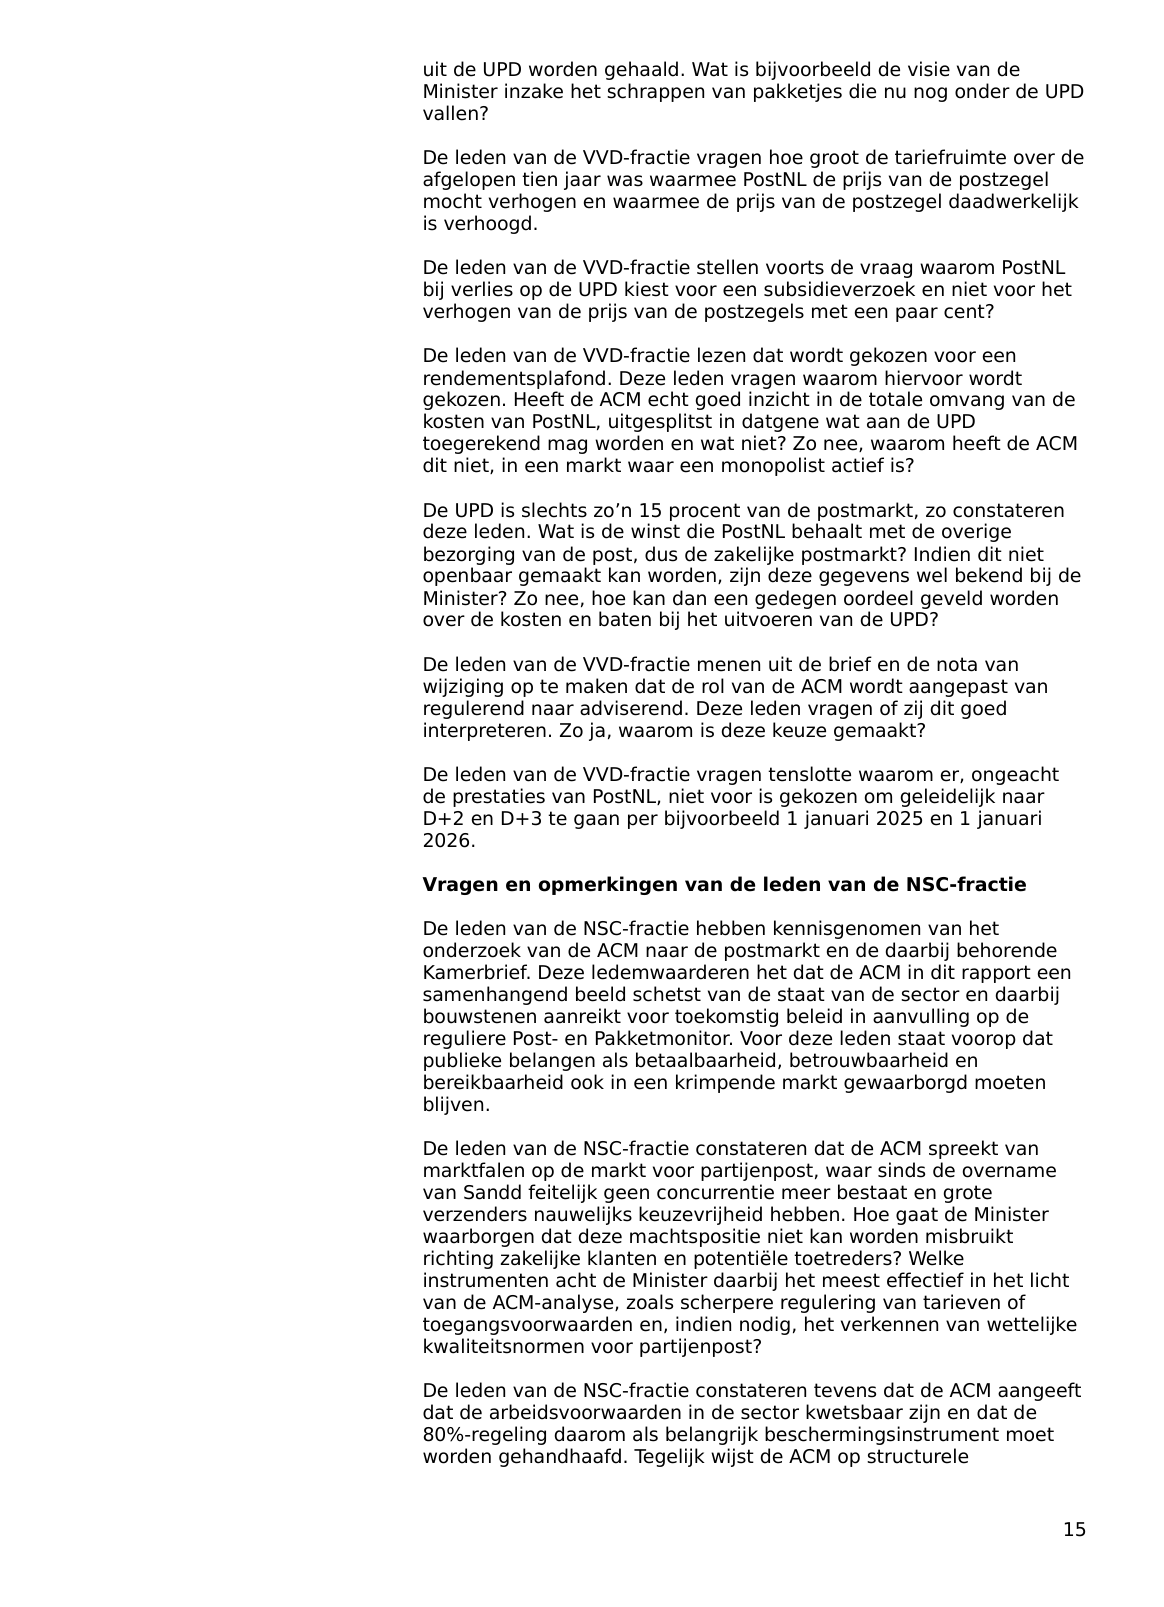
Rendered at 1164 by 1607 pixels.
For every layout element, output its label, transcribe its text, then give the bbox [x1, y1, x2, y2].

text De leden van de NSC-fractie constateren tevens dat de ACM aangeeft dat de arbeidsvoorwaarden in de sector kwetsbaar zijn en dat de 80%-regeling daarom als belangrijk beschermingsinstrument moet worden gehandhaafd. Tegelijk wijst de ACM op structurele [422, 1380, 1087, 1468]
subtitle Vragen en opmerkingen van de leden van de NSC-fractie [422, 874, 1087, 896]
text De leden van de NSC-fractie constateren dat de ACM spreekt van marktfalen op de markt voor partijenpost, waar sinds de overname van Sandd feitelijk geen concurrentie meer bestaat en grote verzenders nauwelijks keuzevrijheid hebben. Hoe gaat de Minister waarborgen dat deze machtspositie niet kan worden misbruikt richting zakelijke klanten en potentiële toetreders? Welke instrumenten acht de Minister daarbij het meest effectief in het licht van de ACM-analyse, zoals scherpere regulering van tarieven of toegangsvoorwaarden en, indien nodig, het verkennen van wettelijke kwaliteitsnormen voor partijenpost? [422, 1138, 1087, 1358]
text De leden van de VVD-fractie lezen dat wordt gekozen voor een rendementsplafond. Deze leden vragen waarom hiervoor wordt gekozen. Heeft de ACM echt goed inzicht in de totale omvang van de kosten van PostNL, uitgesplitst in datgene wat aan de UPD toegerekend mag worden en wat niet? Zo nee, waarom heeft de ACM dit niet, in een markt waar een monopolist actief is? [422, 345, 1087, 477]
text De leden van de VVD-fractie vragen tenslotte waarom er, ongeacht de prestaties van PostNL, niet voor is gekozen om geleidelijk naar D+2 en D+3 te gaan per bijvoorbeeld 1 januari 2025 en 1 januari 2026. [422, 764, 1087, 852]
text uit de UPD worden gehaald. Wat is bijvoorbeeld de visie van de Minister inzake het schrappen van pakketjes die nu nog onder de UPD vallen? [422, 59, 1087, 125]
text De leden van de NSC-fractie hebben kennisgenomen van het onderzoek van de ACM naar de postmarkt en de daarbij behorende Kamerbrief. Deze ledemwaarderen het dat de ACM in dit rapport een samenhangend beeld schetst van de staat van de sector en daarbij bouwstenen aanreikt voor toekomstig beleid in aanvulling op de reguliere Post- en Pakketmonitor. Voor deze leden staat voorop dat publieke belangen als betaalbaarheid, betrouwbaarheid en bereikbaarheid ook in een krimpende markt gewaarborgd moeten blijven. [422, 918, 1087, 1116]
text De leden van de VVD-fractie vragen hoe groot de tariefruimte over de afgelopen tien jaar was waarmee PostNL de prijs van de postzegel mocht verhogen en waarmee de prijs van de postzegel daadwerkelijk is verhoogd. [422, 147, 1087, 235]
text De UPD is slechts zo’n 15 procent van de postmarkt, zo constateren deze leden. Wat is de winst die PostNL behaalt met de overige bezorging van de post, dus de zakelijke postmarkt? Indien dit niet openbaar gemaakt kan worden, zijn deze gegevens wel bekend bij de Minister? Zo nee, hoe kan dan een gedegen oordeel geveld worden over de kosten en baten bij het uitvoeren van de UPD? [422, 499, 1087, 631]
text De leden van de VVD-fractie stellen voorts de vraag waarom PostNL bij verlies op de UPD kiest voor een subsidieverzoek en niet voor het verhogen van de prijs van de postzegels met een paar cent? [422, 257, 1087, 323]
text De leden van de VVD-fractie menen uit de brief en de nota van wijziging op te maken dat de rol van de ACM wordt aangepast van regulerend naar adviserend. Deze leden vragen of zij dit goed interpreteren. Zo ja, waarom is deze keuze gemaakt? [422, 653, 1087, 741]
